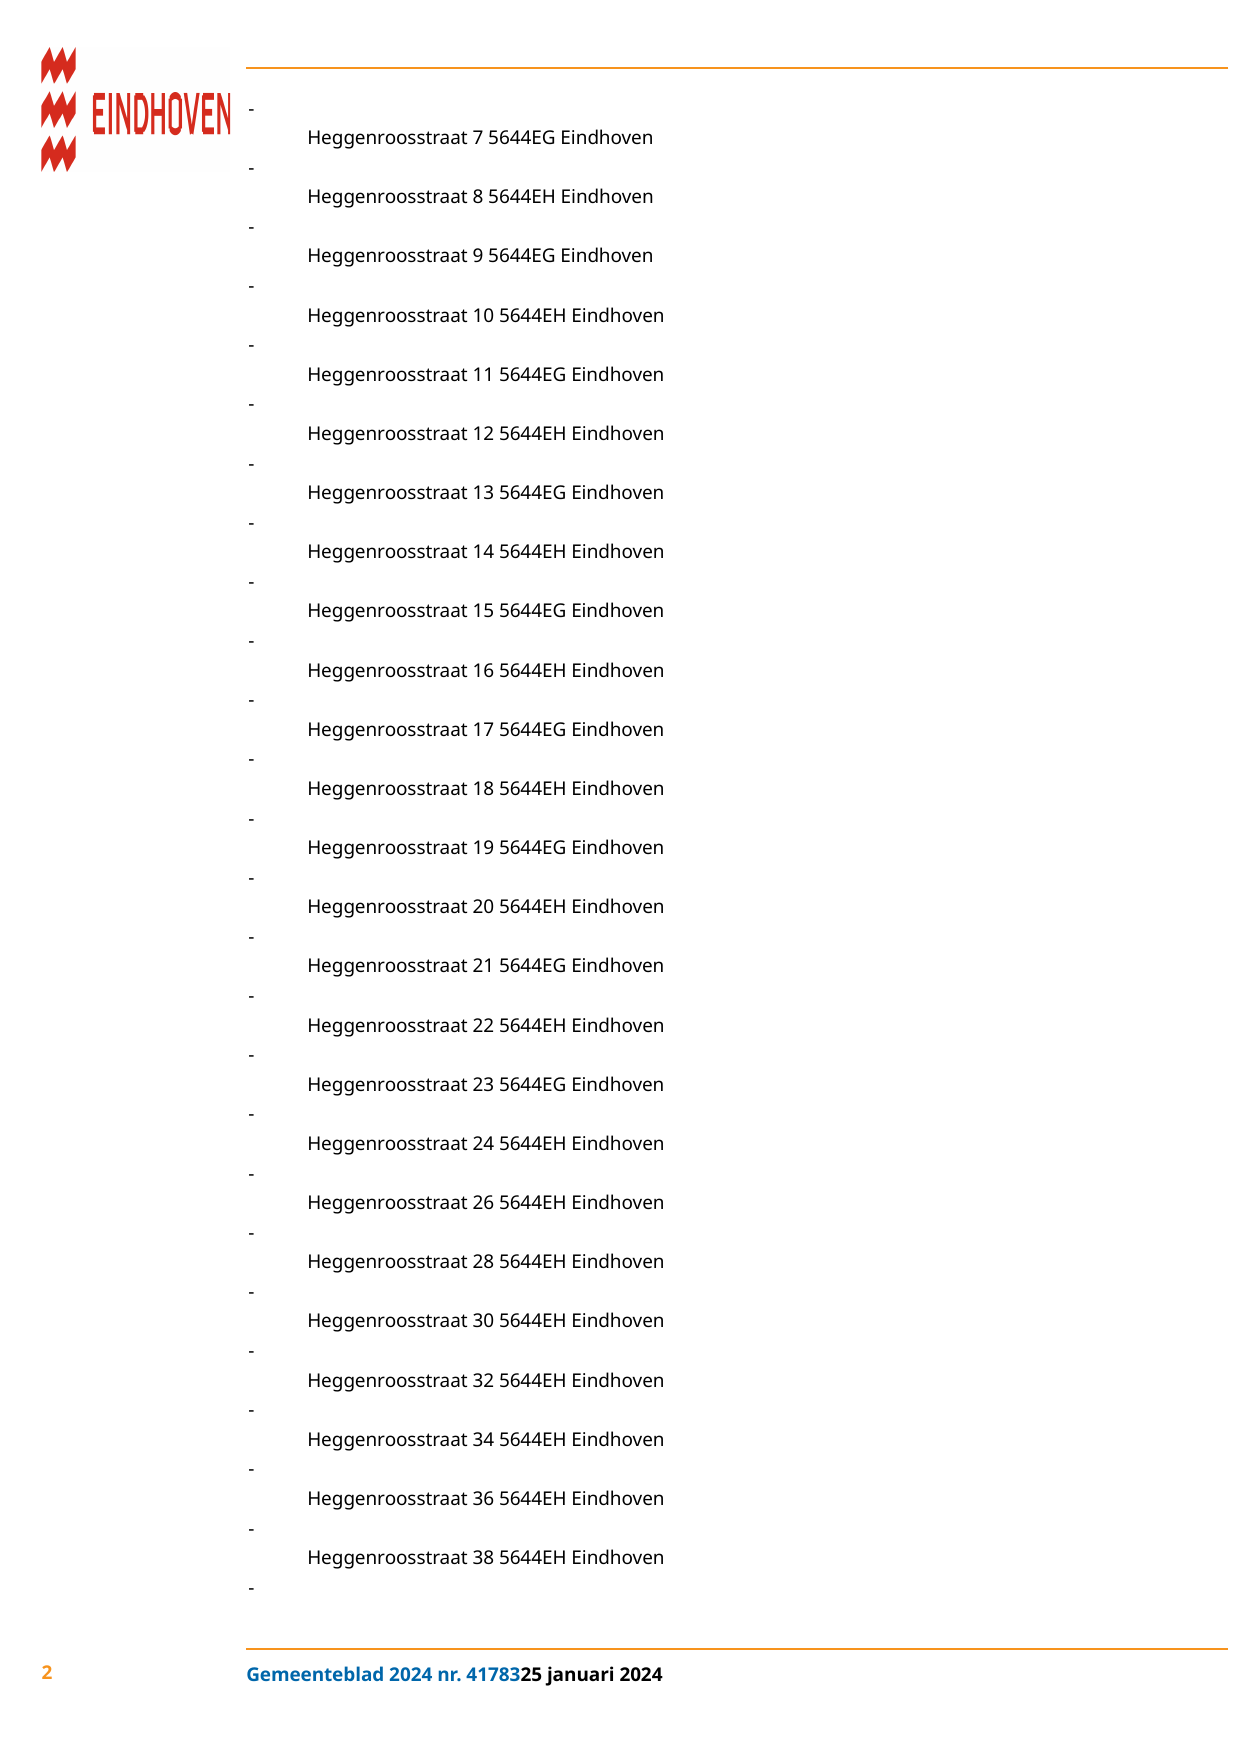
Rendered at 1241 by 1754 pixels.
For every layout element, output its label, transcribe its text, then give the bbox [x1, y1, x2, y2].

list Heggenroosstraat 18 5644EH Eindhoven [248, 775, 1152, 801]
list Heggenroosstraat 12 5644EH Eindhoven [248, 420, 1152, 446]
list Heggenroosstraat 38 5644EH Eindhoven [248, 1544, 1152, 1570]
list Heggenroosstraat 10 5644EH Eindhoven [248, 302, 1152, 328]
list Heggenroosstraat 16 5644EH Eindhoven [248, 657, 1152, 683]
list Heggenroosstraat 11 5644EG Eindhoven [248, 361, 1152, 387]
list Heggenroosstraat 21 5644EG Eindhoven [248, 953, 1152, 978]
list Heggenroosstraat 22 5644EH Eindhoven [248, 1012, 1152, 1038]
list Heggenroosstraat 30 5644EH Eindhoven [248, 1308, 1152, 1333]
list Heggenroosstraat 7 5644EG Eindhoven [248, 124, 1152, 150]
list Heggenroosstraat 19 5644EG Eindhoven [248, 834, 1152, 860]
list Heggenroosstraat 20 5644EH Eindhoven [248, 893, 1152, 919]
list Heggenroosstraat 26 5644EH Eindhoven [248, 1189, 1152, 1215]
list Heggenroosstraat 36 5644EH Eindhoven [248, 1485, 1152, 1511]
list Heggenroosstraat 32 5644EH Eindhoven [248, 1367, 1152, 1393]
list Heggenroosstraat 13 5644EG Eindhoven [248, 479, 1152, 505]
picture [41, 47, 231, 172]
list Heggenroosstraat 24 5644EH Eindhoven [248, 1130, 1152, 1156]
list Heggenroosstraat 17 5644EG Eindhoven [248, 716, 1152, 742]
list Heggenroosstraat 28 5644EH Eindhoven [248, 1248, 1152, 1274]
list Heggenroosstraat 23 5644EG Eindhoven [248, 1071, 1152, 1097]
list Heggenroosstraat 8 5644EH Eindhoven [248, 183, 1152, 209]
list Heggenroosstraat 14 5644EH Eindhoven [248, 538, 1152, 564]
list Heggenroosstraat 34 5644EH Eindhoven [248, 1426, 1152, 1452]
list Heggenroosstraat 9 5644EG Eindhoven [248, 243, 1152, 268]
list Heggenroosstraat 15 5644EG Eindhoven [248, 598, 1152, 623]
